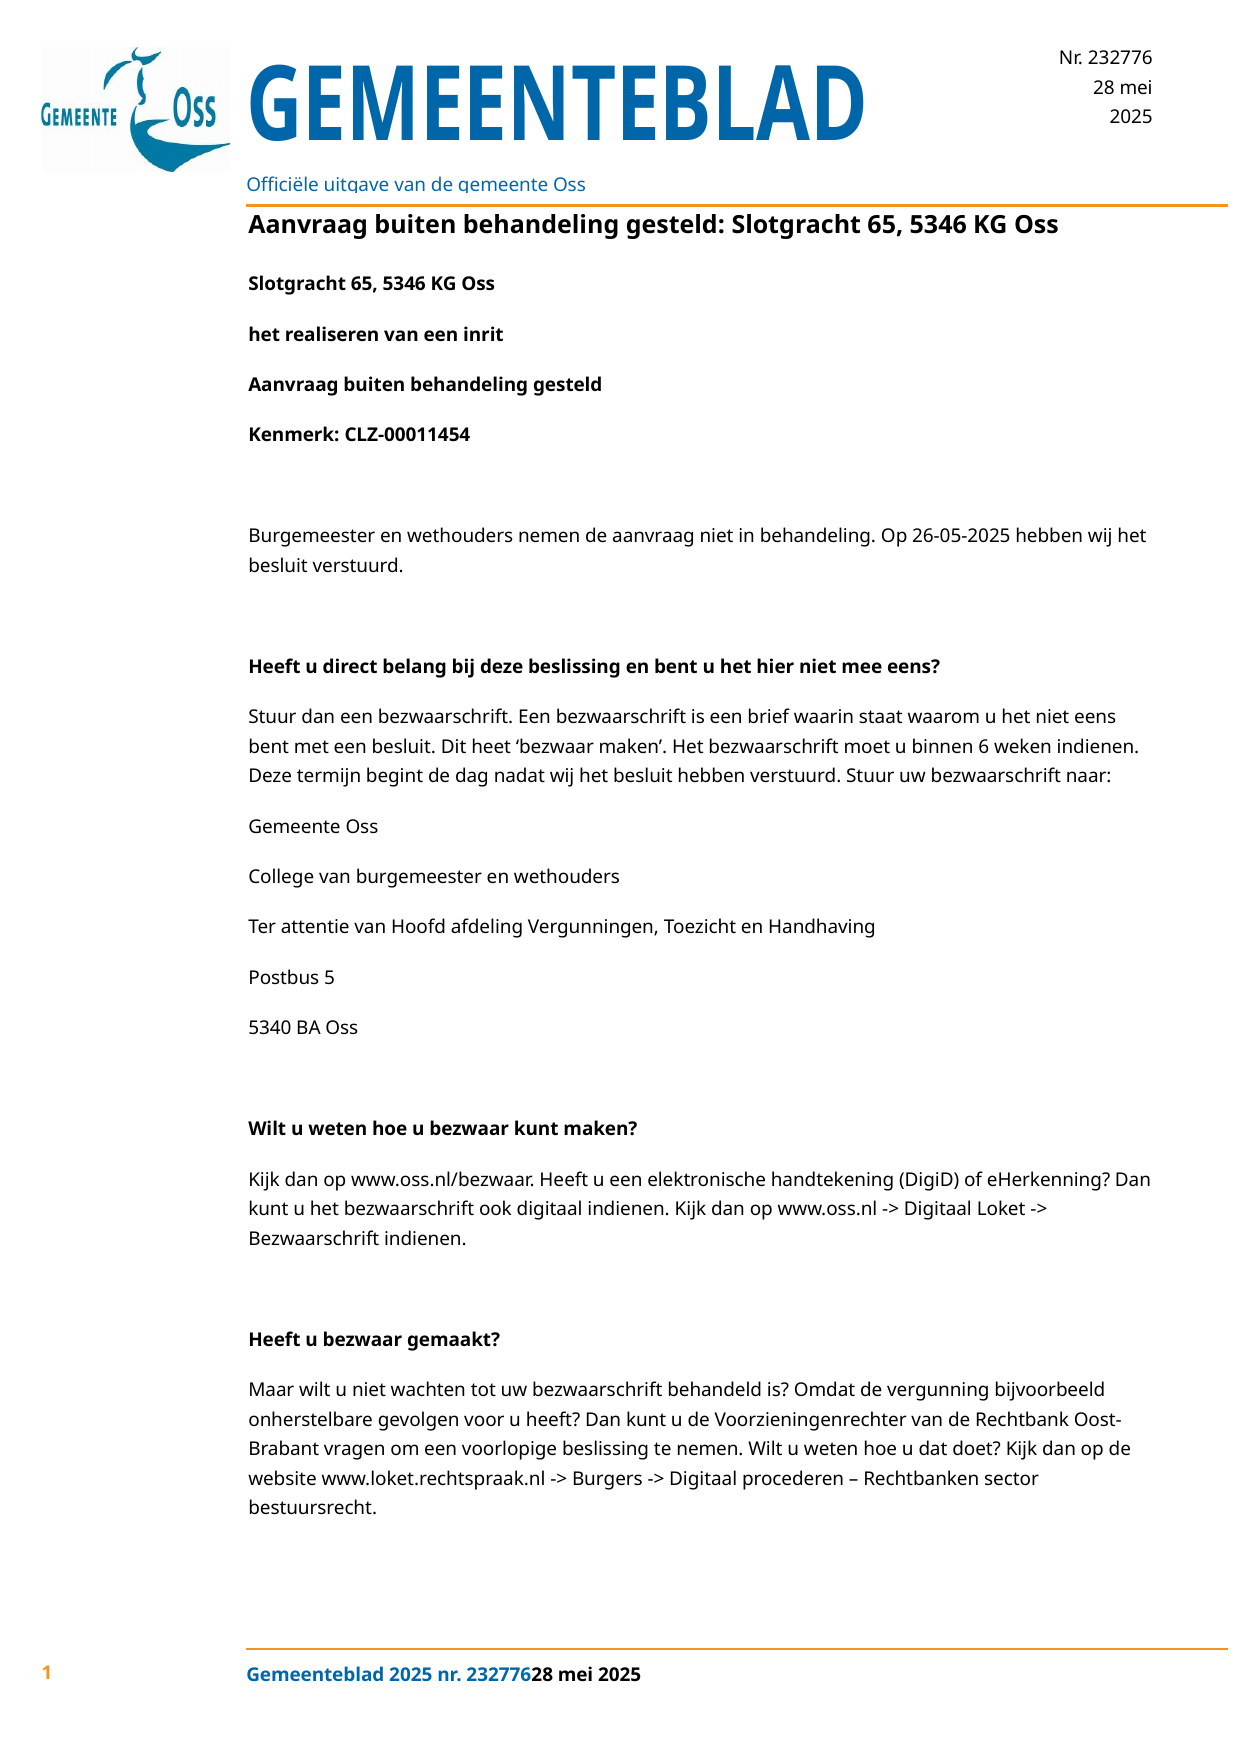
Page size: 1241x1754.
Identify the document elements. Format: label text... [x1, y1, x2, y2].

text Burgemeester en wethouders nemen de aanvraag niet in behandeling. Op 26-05-2025 hebben wij het besluit verstuurd. [248, 522, 1152, 578]
text Stuur dan een bezwaarschrift. Een bezwaarschrift is een brief waarin staat waarom u het niet eens bent met een besluit. Dit heet ‘bezwaar maken’. Het bezwaarschrift moet u binnen 6 weken indienen. Deze termijn begint de dag nadat wij het besluit hebben verstuurd. Stuur uw bezwaarschrift naar: [248, 703, 1152, 788]
picture [41, 47, 231, 172]
text Heeft u direct belang bij deze beslissing en bent u het hier niet mee eens? [248, 653, 1152, 678]
text Gemeente Oss [248, 813, 1152, 838]
text Aanvraag buiten behandeling gesteld: Slotgracht 65, 5346 KG Oss [248, 207, 1152, 241]
text Kenmerk: CLZ-00011454 [248, 422, 1152, 447]
text Aanvraag buiten behandeling gesteld [248, 371, 1152, 397]
text Maar wilt u niet wachten tot uw bezwaarschrift behandeld is? Omdat de vergunning bijvoorbeeld onherstelbare gevolgen voor u heeft? Dan kunt u de Voorzieningenrechter van de Rechtbank Oost-Brabant vragen om een voorlopige beslissing te nemen. Wilt u weten hoe u dat doet? Kijk dan op de website www.loket.rechtspraak.nl -> Burgers -> Digitaal procederen – Rechtbanken sector bestuursrecht. [248, 1376, 1152, 1520]
text Wilt u weten hoe u bezwaar kunt maken? [248, 1115, 1152, 1141]
text Slotgracht 65, 5346 KG Oss [248, 270, 1152, 296]
text College van burgemeester en wethouders [248, 863, 1152, 889]
text Heeft u bezwaar gemaakt? [248, 1326, 1152, 1351]
text het realiseren van een inrit [248, 321, 1152, 346]
text Ter attentie van Hoofd afdeling Vergunningen, Toezicht en Handhaving [248, 914, 1152, 939]
text Kijk dan op www.oss.nl/bezwaar. Heeft u een elektronische handtekening (DigiD) of eHerkenning? Dan kunt u het bezwaarschrift ook digitaal indienen. Kijk dan op www.oss.nl -> Digitaal Loket -> Bezwaarschrift indienen. [248, 1166, 1152, 1251]
text Postbus 5 [248, 964, 1152, 990]
text 5340 BA Oss [248, 1014, 1152, 1040]
